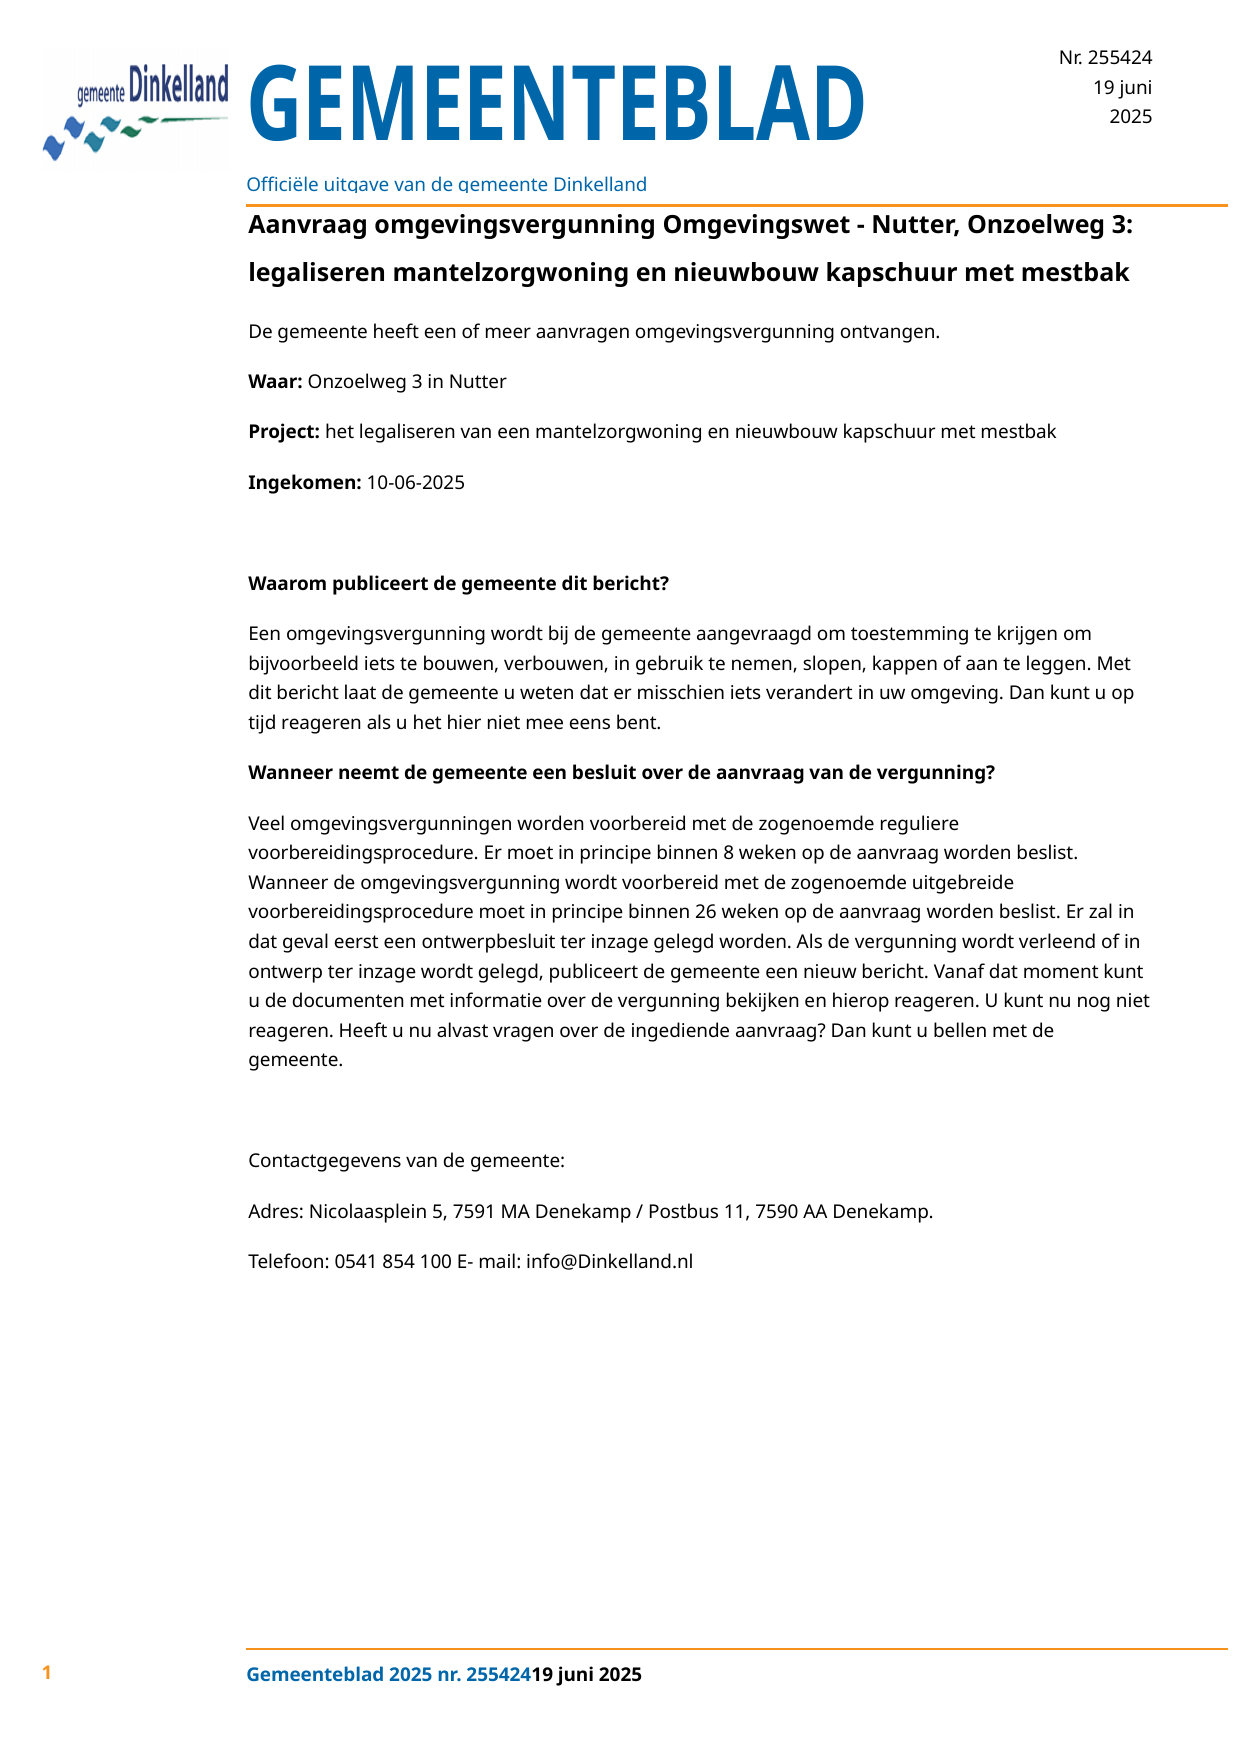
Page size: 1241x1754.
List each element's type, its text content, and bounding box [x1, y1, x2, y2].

text Waarom publiceert de gemeente dit bericht? [248, 570, 1152, 596]
text Een omgevingsvergunning wordt bij de gemeente aangevraagd om toestemming te krijgen om bijvoorbeeld iets te bouwen, verbouwen, in gebruik te nemen, slopen, kappen of aan te leggen. Met dit bericht laat de gemeente u weten dat er misschien iets verandert in uw omgeving. Dan kunt u op tijd reageren als u het hier niet mee eens bent. [248, 620, 1152, 735]
text Wanneer neemt de gemeente een besluit over de aanvraag van de vergunning? [248, 759, 1152, 785]
text Telefoon: 0541 854 100 E- mail: info@Dinkelland.nl [248, 1248, 1152, 1274]
text Contactgegevens van de gemeente: [248, 1147, 1152, 1173]
text Waar: Onzoelweg 3 in Nutter [248, 368, 1152, 394]
text Aanvraag omgevingsvergunning Omgevingswet - Nutter, Onzoelweg 3: legaliseren mantelzorgwoning en nieuwbouw kapschuur met mestbak [248, 207, 1152, 288]
text Project: het legaliseren van een mantelzorgwoning en nieuwbouw kapschuur met mestbak [248, 419, 1152, 444]
text Veel omgevingsvergunningen worden voorbereid met de zogenoemde reguliere voorbereidingsprocedure. Er moet in principe binnen 8 weken op de aanvraag worden beslist. Wanneer de omgevingsvergunning wordt voorbereid met de zogenoemde uitgebreide voorbereidingsprocedure moet in principe binnen 26 weken op de aanvraag worden beslist. Er zal in dat geval eerst een ontwerpbesluit ter inzage gelegd worden. Als de vergunning wordt verleend of in ontwerp ter inzage wordt gelegd, publiceert de gemeente een nieuw bericht. Vanaf dat moment kunt u de documenten met informatie over de vergunning bekijken en hierop reageren. U kunt nu nog niet reageren. Heeft u nu alvast vragen over de ingediende aanvraag? Dan kunt u bellen met de gemeente. [248, 810, 1152, 1072]
text Adres: Nicolaasplein 5, 7591 MA Denekamp / Postbus 11, 7590 AA Denekamp. [248, 1198, 1152, 1224]
text De gemeente heeft een of meer aanvragen omgevingsvergunning ontvangen. [248, 318, 1152, 344]
text Ingekomen: 10-06-2025 [248, 469, 1152, 495]
picture [41, 47, 231, 172]
